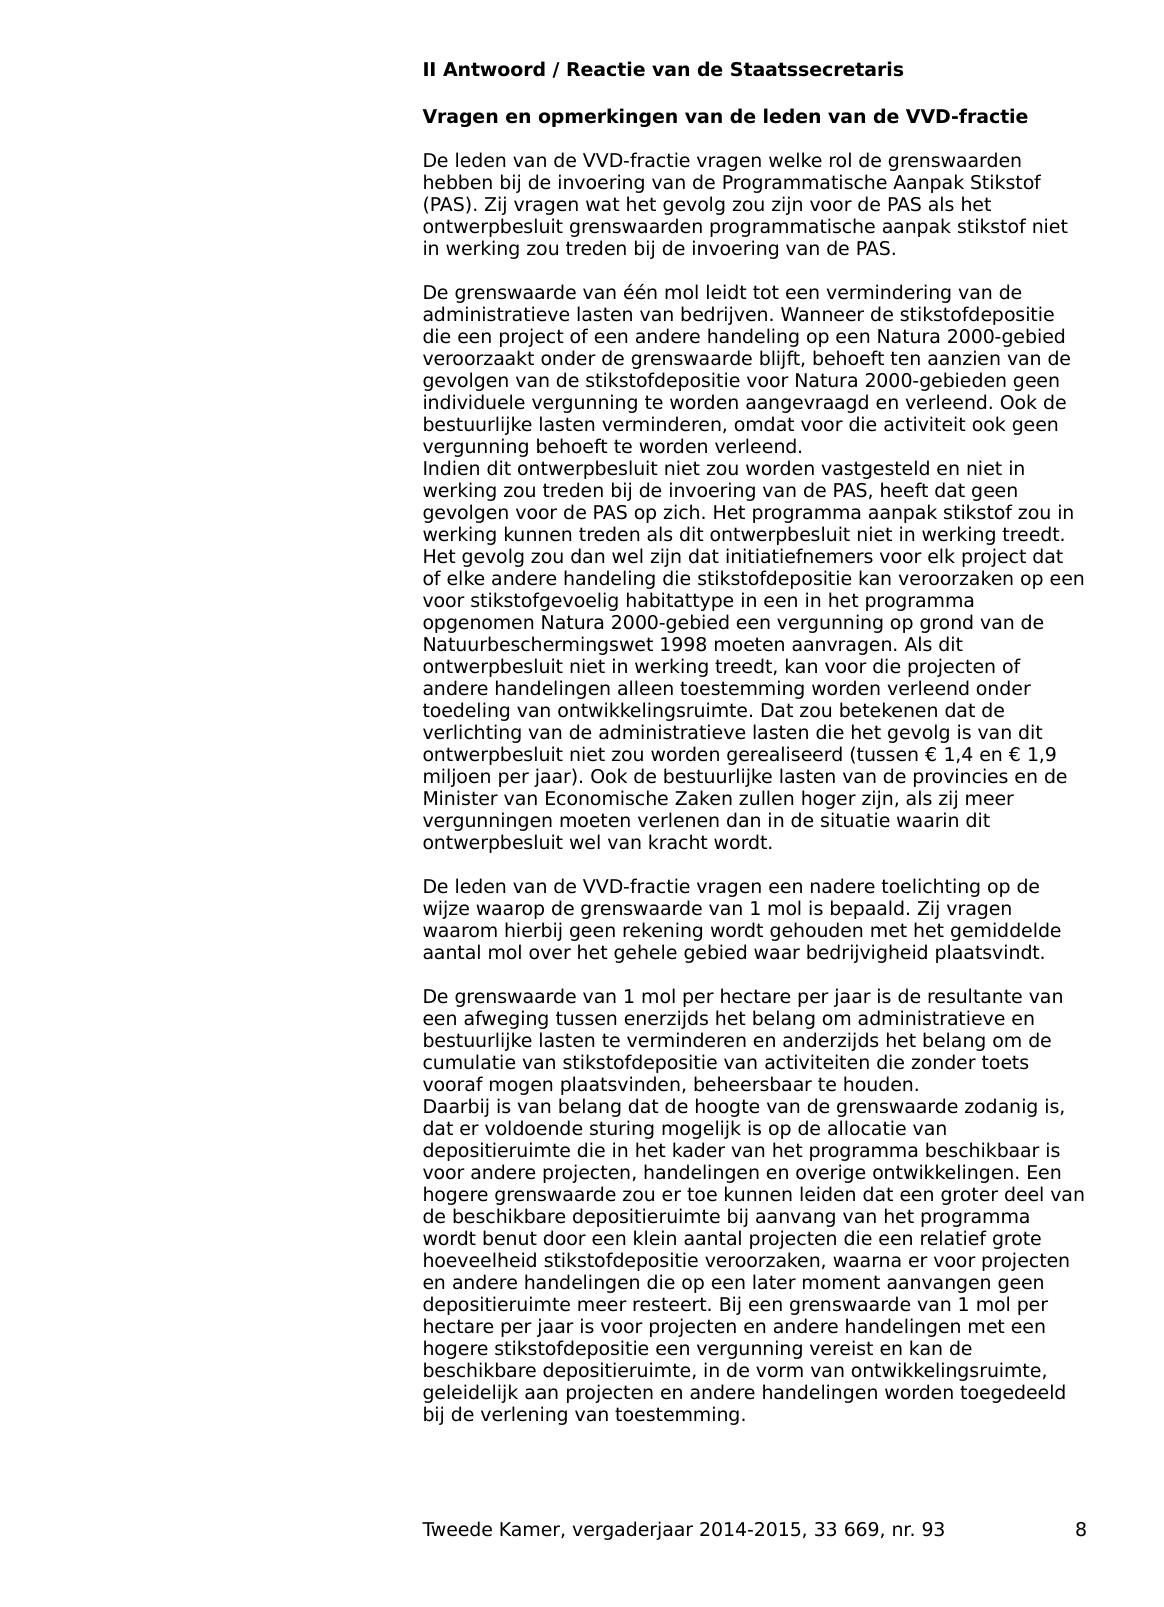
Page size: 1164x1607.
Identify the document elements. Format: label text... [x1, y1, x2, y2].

text De grenswaarde van één mol leidt tot een vermindering van de administratieve lasten van bedrijven. Wanneer de stikstofdepositie die een project of een andere handeling op een Natura 2000-gebied veroorzaakt onder de grenswaarde blijft, behoeft ten aanzien van de gevolgen van de stikstofdepositie voor Natura 2000-gebieden geen individuele vergunning te worden aangevraagd en verleend. Ook de bestuurlijke lasten verminderen, omdat voor die activiteit ook geen vergunning behoeft te worden verleend. [422, 282, 1087, 458]
subtitle II Antwoord / Reactie van de Staatssecretaris [422, 59, 1087, 81]
text De leden van de VVD-fractie vragen een nadere toelichting op de wijze waarop de grenswaarde van 1 mol is bepaald. Zij vragen waarom hierbij geen rekening wordt gehouden met het gemiddelde aantal mol over het gehele gebied waar bedrijvigheid plaatsvindt. [422, 876, 1087, 964]
text Indien dit ontwerpbesluit niet zou worden vastgesteld en niet in werking zou treden bij de invoering van de PAS, heeft dat geen gevolgen voor de PAS op zich. Het programma aanpak stikstof zou in werking kunnen treden als dit ontwerpbesluit niet in werking treedt. Het gevolg zou dan wel zijn dat initiatiefnemers voor elk project dat of elke andere handeling die stikstofdepositie kan veroorzaken op een voor stikstofgevoelig habitattype in een in het programma opgenomen Natura 2000-gebied een vergunning op grond van de Natuurbeschermingswet 1998 moeten aanvragen. Als dit ontwerpbesluit niet in werking treedt, kan voor die projecten of andere handelingen alleen toestemming worden verleend onder toedeling van ontwikkelingsruimte. Dat zou betekenen dat de verlichting van de administratieve lasten die het gevolg is van dit ontwerpbesluit niet zou worden gerealiseerd (tussen € 1,4 en € 1,9 miljoen per jaar). Ook de bestuurlijke lasten van de provincies en de Minister van Economische Zaken zullen hoger zijn, als zij meer vergunningen moeten verlenen dan in de situatie waarin dit ontwerpbesluit wel van kracht wordt. [422, 458, 1087, 854]
text De grenswaarde van 1 mol per hectare per jaar is de resultante van een afweging tussen enerzijds het belang om administratieve en bestuurlijke lasten te verminderen en anderzijds het belang om de cumulatie van stikstofdepositie van activiteiten die zonder toets vooraf mogen plaatsvinden, beheersbaar te houden. [422, 986, 1087, 1096]
subtitle Vragen en opmerkingen van de leden van de VVD-fractie [422, 106, 1087, 128]
text De leden van de VVD-fractie vragen welke rol de grenswaarden hebben bij de invoering van de Programmatische Aanpak Stikstof (PAS). Zij vragen wat het gevolg zou zijn voor de PAS als het ontwerpbesluit grenswaarden programmatische aanpak stikstof niet in werking zou treden bij de invoering van de PAS. [422, 150, 1087, 260]
text Daarbij is van belang dat de hoogte van de grenswaarde zodanig is, dat er voldoende sturing mogelijk is op de allocatie van depositieruimte die in het kader van het programma beschikbaar is voor andere projecten, handelingen en overige ontwikkelingen. Een hogere grenswaarde zou er toe kunnen leiden dat een groter deel van de beschikbare depositieruimte bij aanvang van het programma wordt benut door een klein aantal projecten die een relatief grote hoeveelheid stikstofdepositie veroorzaken, waarna er voor projecten en andere handelingen die op een later moment aanvangen geen depositieruimte meer resteert. Bij een grenswaarde van 1 mol per hectare per jaar is voor projecten en andere handelingen met een hogere stikstofdepositie een vergunning vereist en kan de beschikbare depositieruimte, in de vorm van ontwikkelingsruimte, geleidelijk aan projecten en andere handelingen worden toegedeeld bij de verlening van toestemming. [422, 1096, 1087, 1426]
